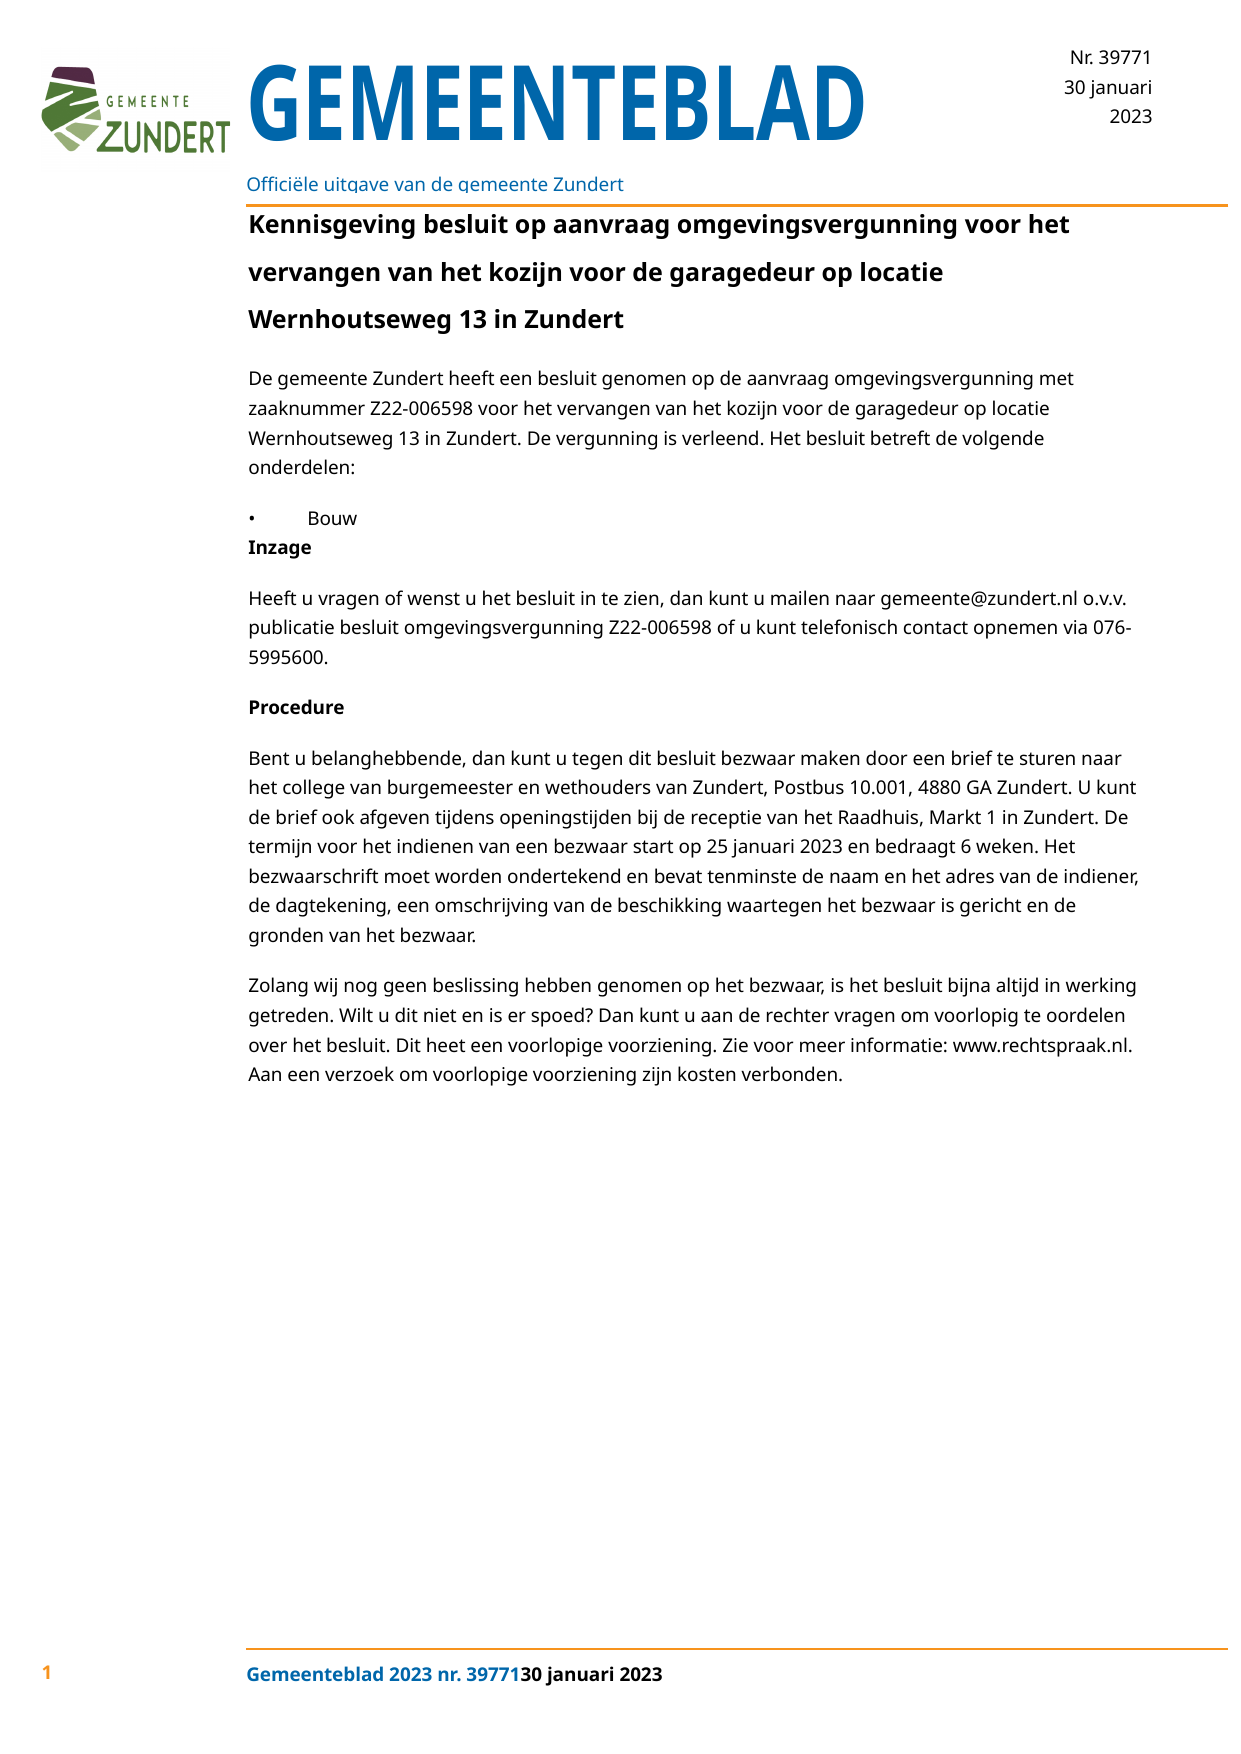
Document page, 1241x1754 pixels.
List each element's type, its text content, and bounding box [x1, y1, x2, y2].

text Kennisgeving besluit op aanvraag omgevingsvergunning voor het vervangen van het kozijn voor de garagedeur op locatie Wernhoutseweg 13 in Zundert [248, 207, 1152, 336]
text Bent u belanghebbende, dan kunt u tegen dit besluit bezwaar maken door een brief te sturen naar het college van burgemeester en wethouders van Zundert, Postbus 10.001, 4880 GA Zundert. U kunt de brief ook afgeven tijdens openingstijden bij de receptie van het Raadhuis, Markt 1 in Zundert. De termijn voor het indienen van een bezwaar start op 25 januari 2023 en bedraagt 6 weken. Het bezwaarschrift moet worden ondertekend en bevat tenminste de naam en het adres van de indiener, de dagtekening, een omschrijving van de beschikking waartegen het bezwaar is gericht en de gronden van het bezwaar. [248, 745, 1152, 948]
text Procedure [248, 694, 1152, 720]
text Inzage [248, 534, 1152, 560]
text Heeft u vragen of wenst u het besluit in te zien, dan kunt u mailen naar gemeente@zundert.nl o.v.v. publicatie besluit omgevingsvergunning Z22-006598 of u kunt telefonisch contact opnemen via 076-5995600. [248, 585, 1152, 669]
text Zolang wij nog geen beslissing hebben genomen op het bezwaar, is het besluit bijna altijd in werking getreden. Wilt u dit niet en is er spoed? Dan kunt u aan de rechter vragen om voorlopig te oordelen over het besluit. Dit heet een voorlopige voorziening. Zie voor meer informatie: www.rechtspraak.nl. Aan een verzoek om voorlopige voorziening zijn kosten verbonden. [248, 973, 1152, 1087]
text De gemeente Zundert heeft een besluit genomen op de aanvraag omgevingsvergunning met zaaknummer Z22-006598 voor het vervangen van het kozijn voor de garagedeur op locatie Wernhoutseweg 13 in Zundert. De vergunning is verleend. Het besluit betreft de volgende onderdelen: [248, 366, 1152, 480]
list Bouw [248, 505, 1152, 530]
picture [41, 47, 231, 172]
